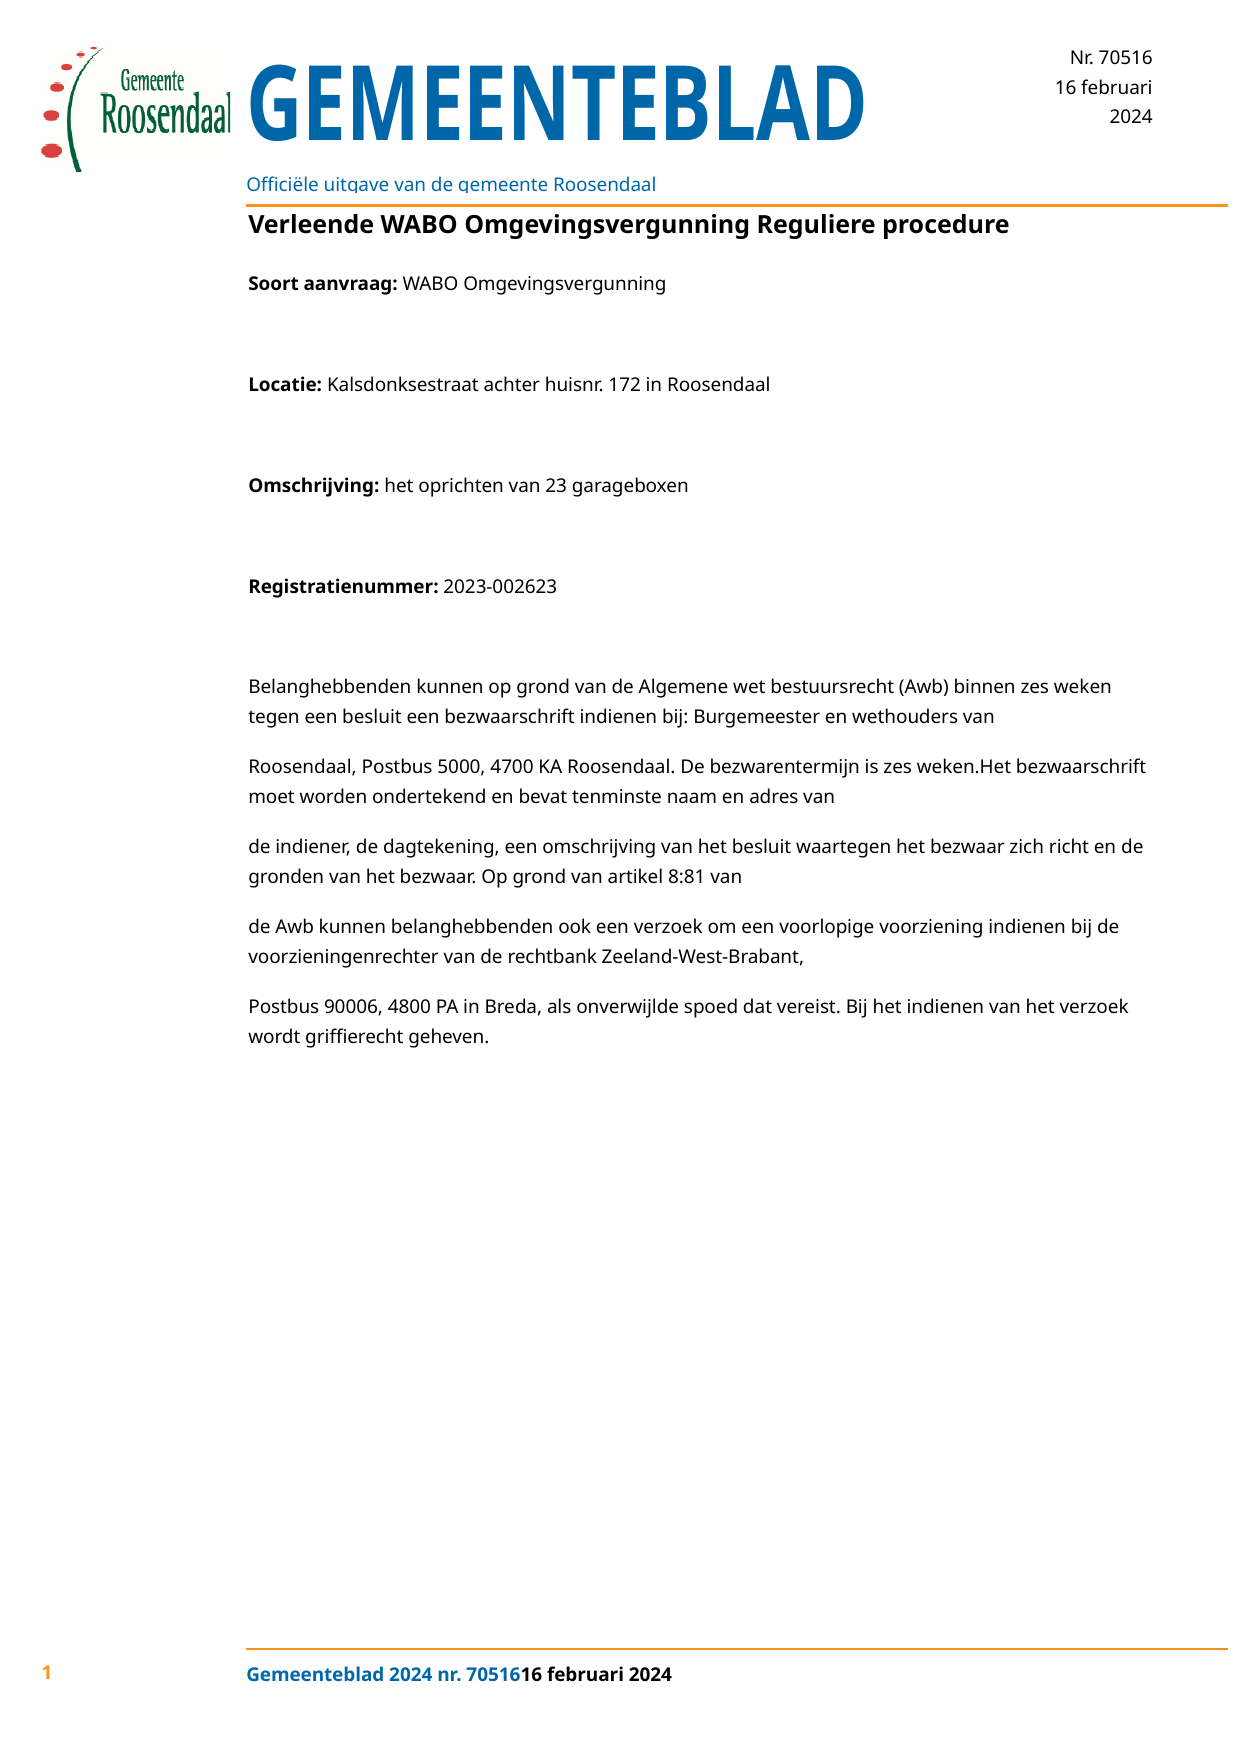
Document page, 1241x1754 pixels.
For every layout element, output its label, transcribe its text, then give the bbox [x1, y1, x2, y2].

text de indiener, de dagtekening, een omschrijving van het besluit waartegen het bezwaar zich richt en de gronden van het bezwaar. Op grond van artikel 8:81 van [248, 834, 1152, 889]
text Belanghebbenden kunnen op grond van de Algemene wet bestuursrecht (Awb) binnen zes weken tegen een besluit een bezwaarschrift indienen bij: Burgemeester en wethouders van [248, 674, 1152, 729]
text Omschrijving: het oprichten van 23 garageboxen [248, 472, 1152, 498]
text Locatie: Kalsdonksestraat achter huisnr. 172 in Roosendaal [248, 371, 1152, 397]
text Verleende WABO Omgevingsvergunning Reguliere procedure [248, 207, 1152, 241]
text Soort aanvraag: WABO Omgevingsvergunning [248, 270, 1152, 296]
text Postbus 90006, 4800 PA in Breda, als onverwijlde spoed dat vereist. Bij het indienen van het verzoek wordt griffierecht geheven. [248, 994, 1152, 1049]
text Roosendaal, Postbus 5000, 4700 KA Roosendaal. De bezwarentermijn is zes weken.Het bezwaarschrift moet worden ondertekend en bevat tenminste naam en adres van [248, 754, 1152, 809]
text Registratienummer: 2023-002623 [248, 573, 1152, 598]
text de Awb kunnen belanghebbenden ook een verzoek om een voorlopige voorziening indienen bij de voorzieningenrechter van de rechtbank Zeeland-West-Brabant, [248, 914, 1152, 969]
picture [41, 47, 231, 172]
